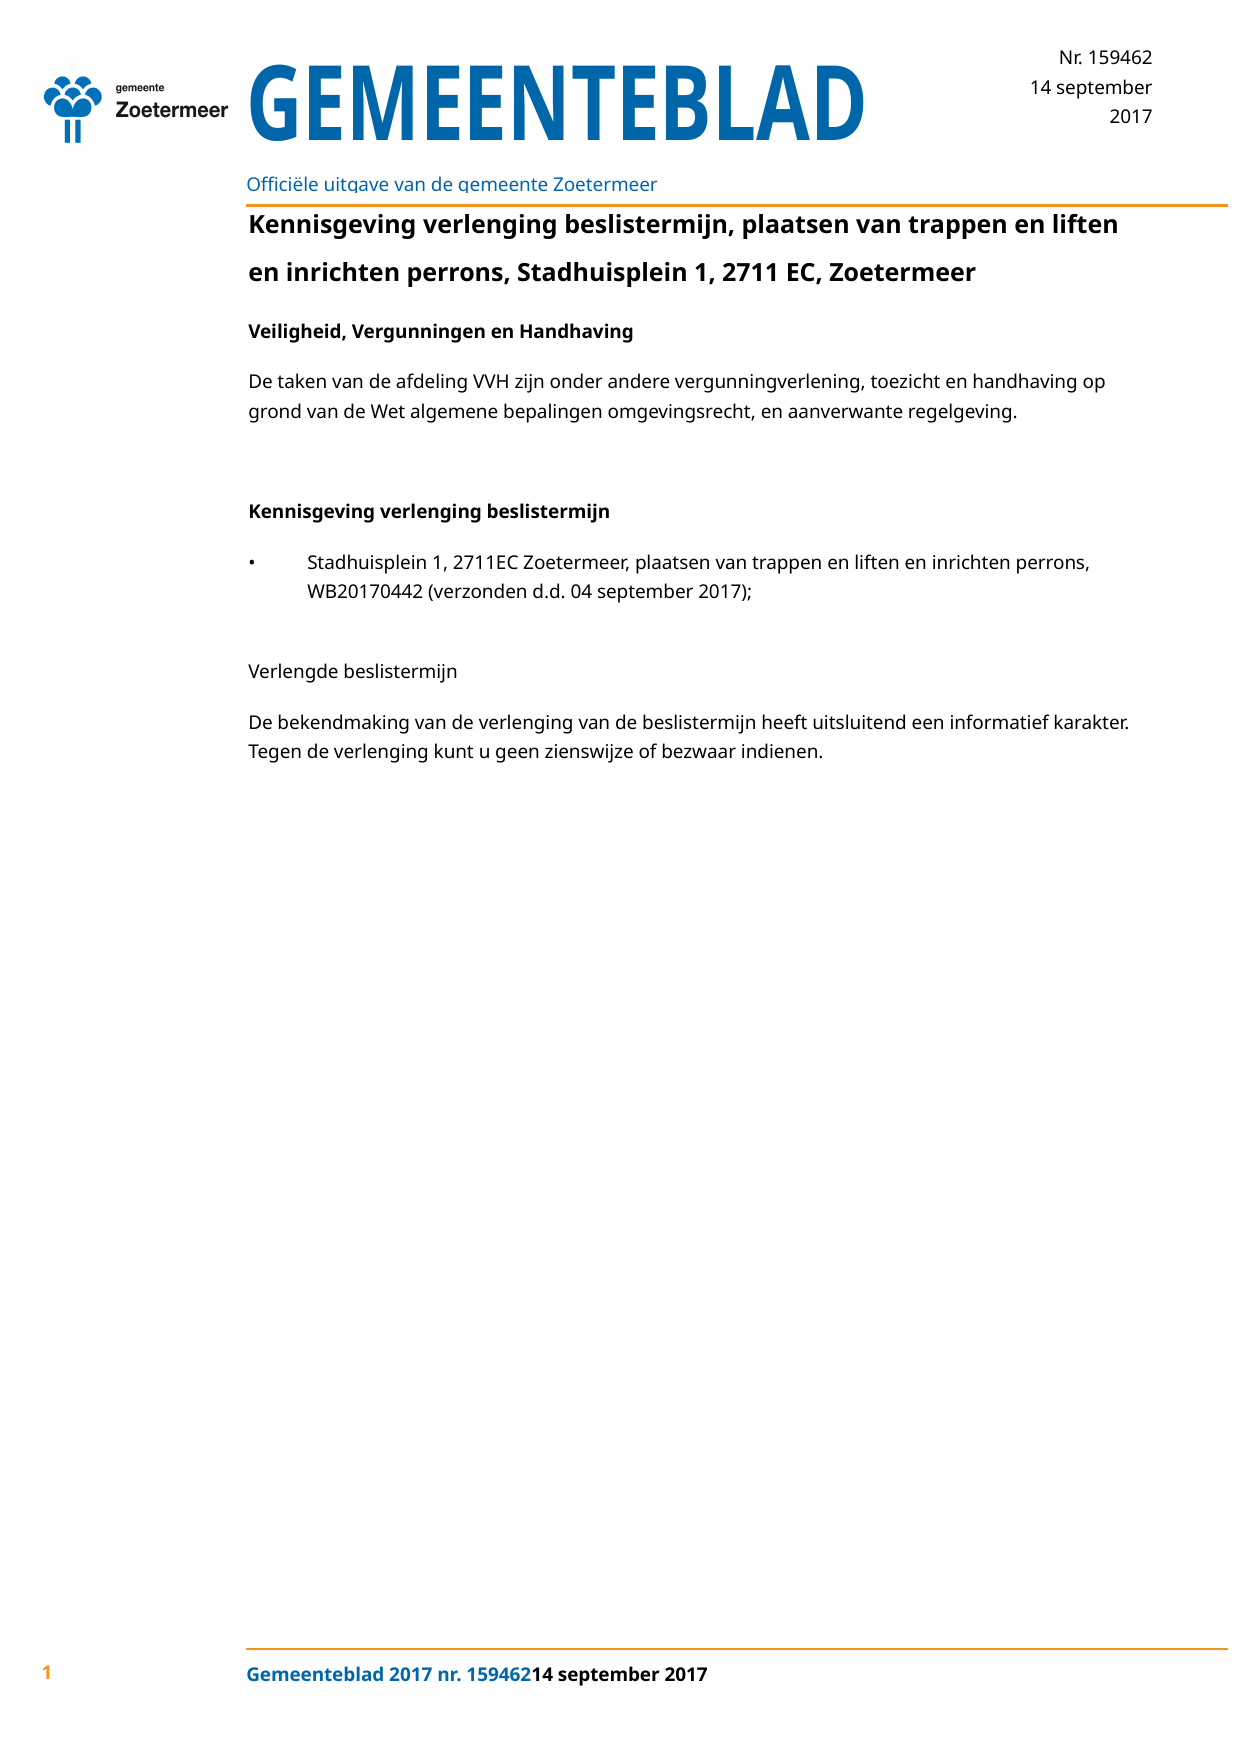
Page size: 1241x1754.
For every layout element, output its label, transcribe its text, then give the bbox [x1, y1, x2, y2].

text Veiligheid, Vergunningen en Handhaving [248, 318, 1152, 344]
text Kennisgeving verlenging beslistermijn, plaatsen van trappen en liften en inrichten perrons, Stadhuisplein 1, 2711 EC, Zoetermeer [248, 207, 1152, 288]
text Verlengde beslistermijn [248, 659, 1152, 684]
text De bekendmaking van de verlenging van de beslistermijn heeft uitsluitend een informatief karakter. Tegen de verlenging kunt u geen zienswijze of bezwaar indienen. [248, 709, 1152, 764]
text Kennisgeving verlenging beslistermijn [248, 499, 1152, 524]
text De taken van de afdeling VVH zijn onder andere vergunningverlening, toezicht en handhaving op grond van de Wet algemene bepalingen omgevingsrecht, en aanverwante regelgeving. [248, 368, 1152, 424]
list Stadhuisplein 1, 2711EC Zoetermeer, plaatsen van trappen en liften en inrichten perrons, WB20170442 (verzonden d.d. 04 september 2017); [248, 549, 1152, 604]
picture [41, 47, 231, 172]
